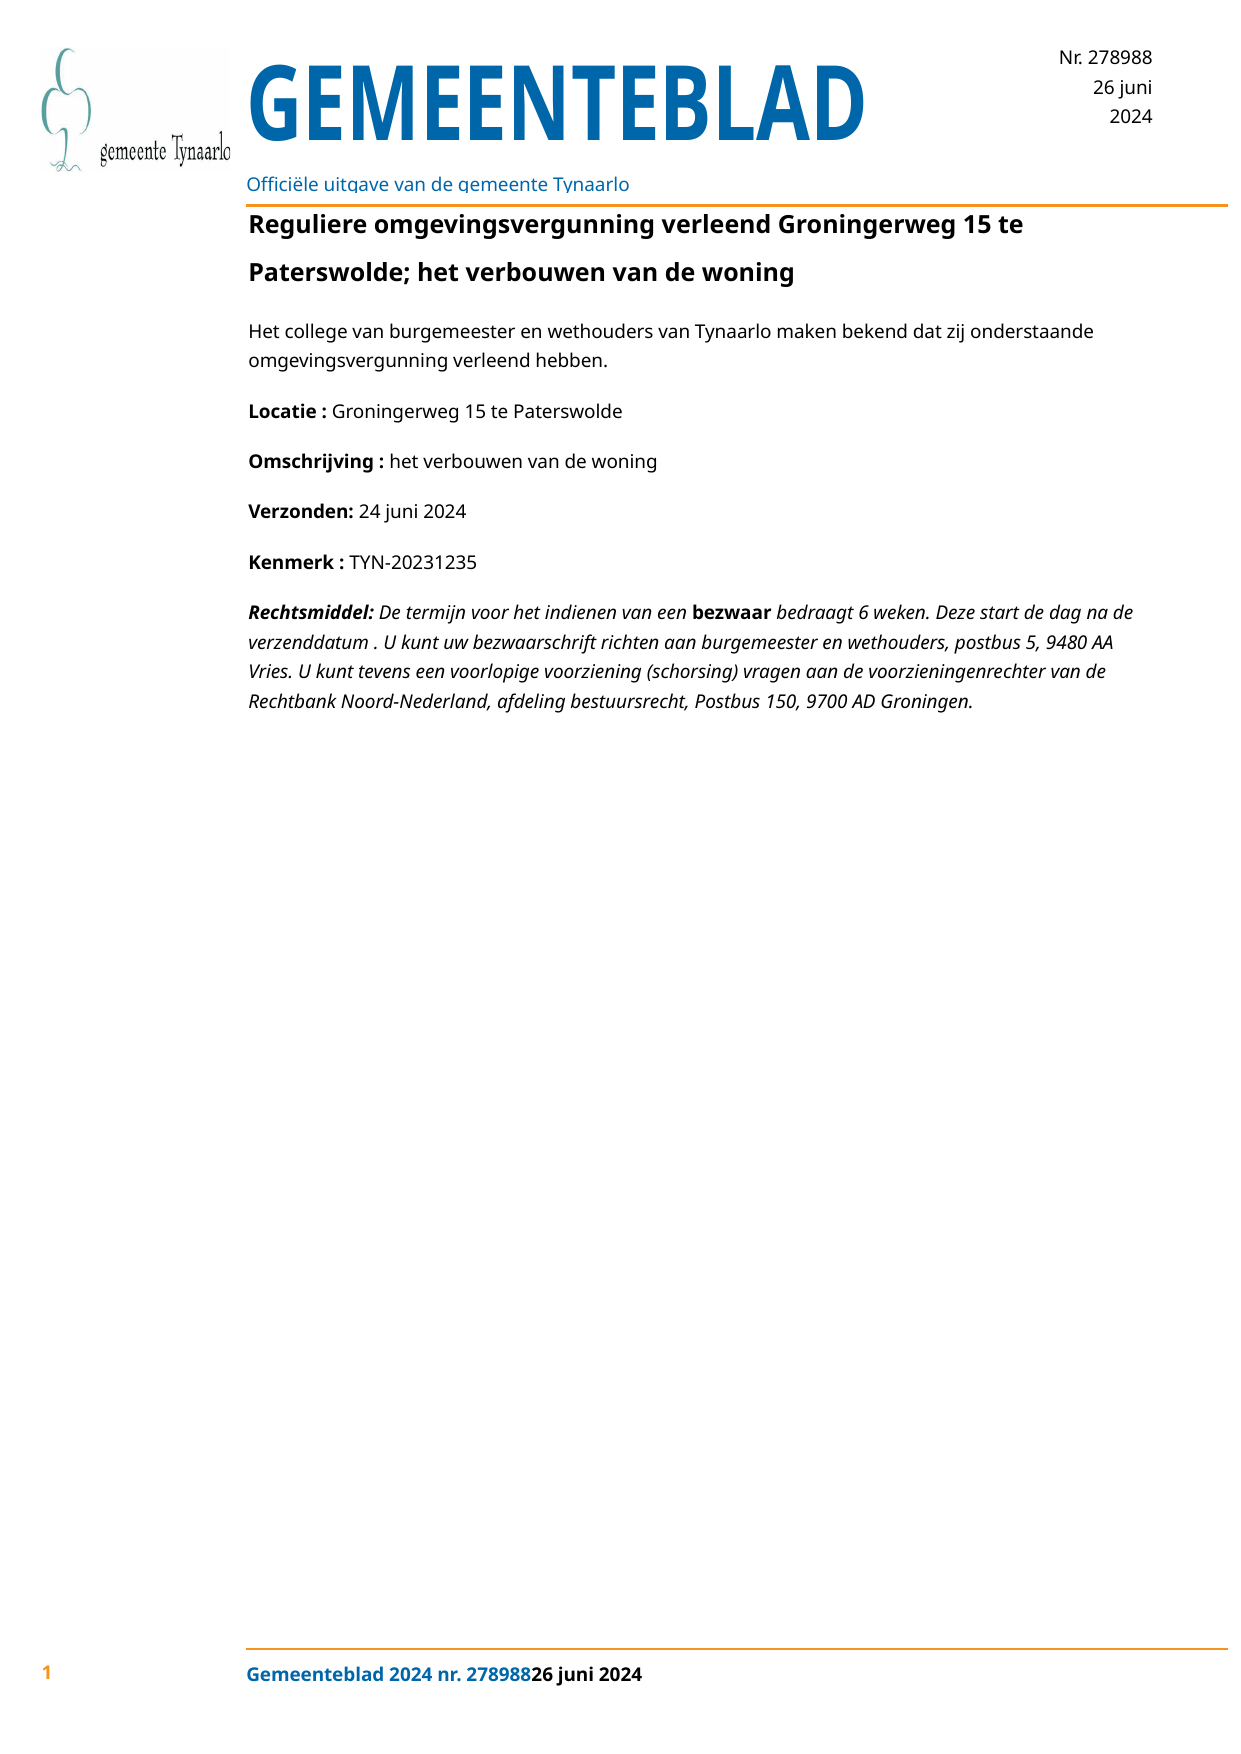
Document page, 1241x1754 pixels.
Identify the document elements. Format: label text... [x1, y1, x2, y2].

picture [41, 47, 231, 172]
text Het college van burgemeester en wethouders van Tynaarlo maken bekend dat zij onderstaande omgevingsvergunning verleend hebben. [248, 318, 1152, 373]
text Reguliere omgevingsvergunning verleend Groningerweg 15 te Paterswolde; het verbouwen van de woning [248, 207, 1152, 288]
text Verzonden: 24 juni 2024 [248, 499, 1152, 524]
text Locatie : Groningerweg 15 te Paterswolde [248, 398, 1152, 424]
text Rechtsmiddel: De termijn voor het indienen van een bezwaar bedraagt 6 weken. Deze start de dag na de verzenddatum . U kunt uw bezwaarschrift richten aan burgemeester en wethouders, postbus 5, 9480 AA Vries. U kunt tevens een voorlopige voorziening (schorsing) vragen aan de voorzieningenrechter van de Rechtbank Noord-Nederland, afdeling bestuursrecht, Postbus 150, 9700 AD Groningen. [248, 599, 1152, 714]
text Kenmerk : TYN-20231235 [248, 549, 1152, 575]
text Omschrijving : het verbouwen van de woning [248, 448, 1152, 474]
